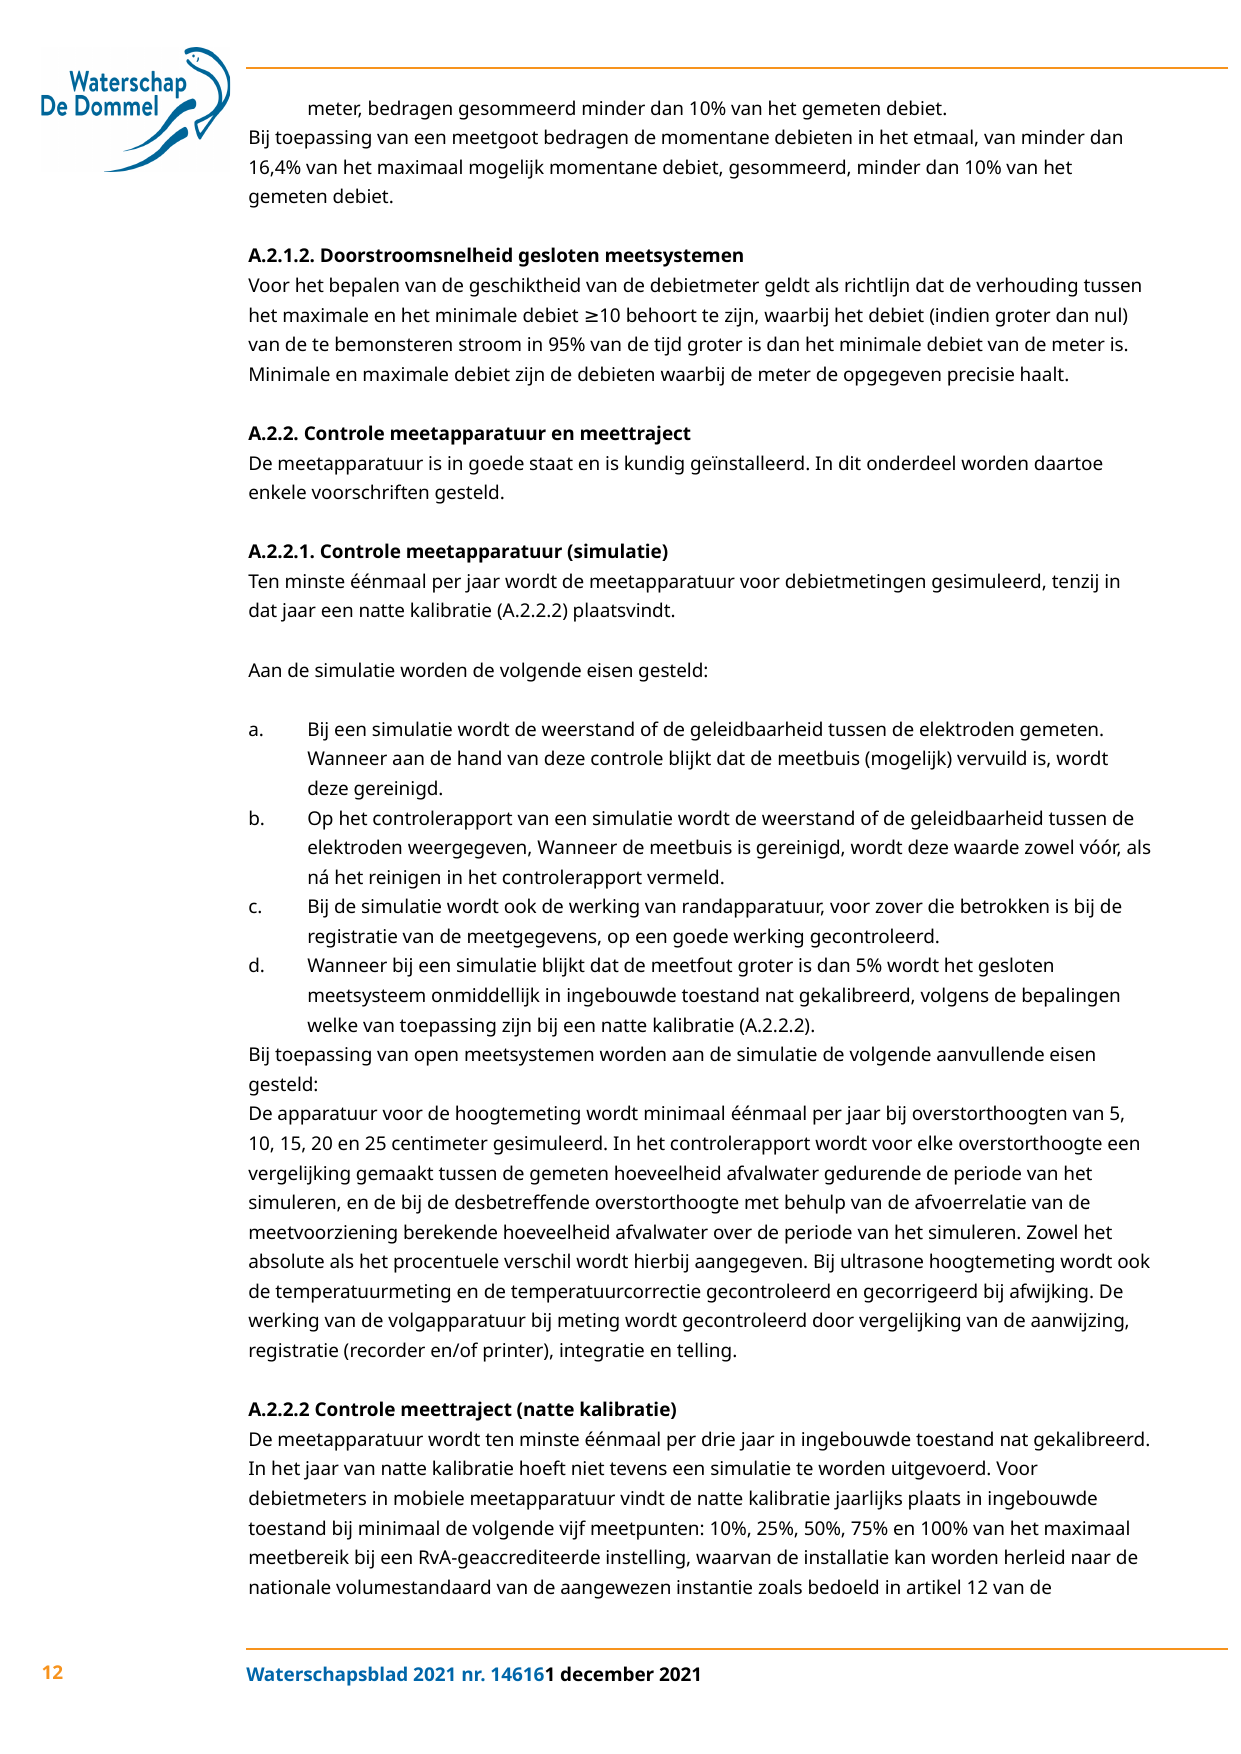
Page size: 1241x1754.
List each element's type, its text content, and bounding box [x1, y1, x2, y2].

text Voor het bepalen van de geschiktheid van de debietmeter geldt als richtlijn dat de verhouding tussen het maximale en het minimale debiet ≥10 behoort te zijn, waarbij het debiet (indien groter dan nul) van de te bemonsteren stroom in 95% van de tijd groter is dan het minimale debiet van de meter is. Minimale en maximale debiet zijn de debieten waarbij de meter de opgegeven precisie haalt. [248, 272, 1152, 387]
text Aan de simulatie worden de volgende eisen gesteld: [248, 657, 1152, 683]
text A.2.2. Controle meetapparatuur en meettraject [248, 420, 1152, 446]
list Wanneer bij een simulatie blijkt dat de meetfout groter is dan 5% wordt het gesloten meetsysteem onmiddellijk in ingebouwde toestand nat gekalibreerd, volgens de bepalingen welke van toepassing zijn bij een natte kalibratie (A.2.2.2). [248, 953, 1152, 1038]
text Bij toepassing van een meetgoot bedragen de momentane debieten in het etmaal, van minder dan 16,4% van het maximaal mogelijk momentane debiet, gesommeerd, minder dan 10% van het gemeten debiet. [248, 124, 1152, 209]
text De meetapparatuur is in goede staat en is kundig geïnstalleerd. In dit onderdeel worden daartoe enkele voorschriften gesteld. [248, 450, 1152, 505]
list meter, bedragen gesommeerd minder dan 10% van het gemeten debiet. [248, 95, 1152, 121]
text De meetapparatuur wordt ten minste éénmaal per drie jaar in ingebouwde toestand nat gekalibreerd. In het jaar van natte kalibratie hoeft niet tevens een simulatie te worden uitgevoerd. Voor debietmeters in mobiele meetapparatuur vindt de natte kalibratie jaarlijks plaats in ingebouwde toestand bij minimaal de volgende vijf meetpunten: 10%, 25%, 50%, 75% en 100% van het maximaal meetbereik bij een RvA-geaccrediteerde instelling, waarvan de installatie kan worden herleid naar de nationale volumestandaard van de aangewezen instantie zoals bedoeld in artikel 12 van de [248, 1426, 1152, 1600]
picture [204, 47, 231, 76]
list Bij een simulatie wordt de weerstand of de geleidbaarheid tussen de elektroden gemeten. Wanneer aan de hand van deze controle blijkt dat de meetbuis (mogelijk) vervuild is, wordt deze gereinigd. [248, 716, 1152, 801]
text A.2.1.2. Doorstroomsnelheid gesloten meetsystemen [248, 243, 1152, 268]
text Ten minste éénmaal per jaar wordt de meetapparatuur voor debietmetingen gesimuleerd, tenzij in dat jaar een natte kalibratie (A.2.2.2) plaatsvindt. [248, 568, 1152, 623]
text Bij toepassing van open meetsystemen worden aan de simulatie de volgende aanvullende eisen gesteld: [248, 1041, 1152, 1097]
list Op het controlerapport van een simulatie wordt de weerstand of de geleidbaarheid tussen de elektroden weergegeven, Wanneer de meetbuis is gereinigd, wordt deze waarde zowel vóór, als ná het reinigen in het controlerapport vermeld. [248, 805, 1152, 890]
text A.2.2.2 Controle meettraject (natte kalibratie) [248, 1396, 1152, 1422]
text A.2.2.1. Controle meetapparatuur (simulatie) [248, 538, 1152, 564]
list Bij de simulatie wordt ook de werking van randapparatuur, voor zover die betrokken is bij de registratie van de meetgegevens, op een goede werking gecontroleerd. [248, 893, 1152, 949]
picture [41, 47, 231, 172]
picture [198, 118, 210, 131]
text De apparatuur voor de hoogtemeting wordt minimaal éénmaal per jaar bij overstorthoogten van 5, 10, 15, 20 en 25 centimeter gesimuleerd. In het controlerapport wordt voor elke overstorthoogte een vergelijking gemaakt tussen de gemeten hoeveelheid afvalwater gedurende de periode van het simuleren, en de bij de desbetreffende overstorthoogte met behulp van de afvoerrelatie van de meetvoorziening berekende hoeveelheid afvalwater over de periode van het simuleren. Zowel het absolute als het procentuele verschil wordt hierbij aangegeven. Bij ultrasone hoogtemeting wordt ook de temperatuurmeting en de temperatuurcorrectie gecontroleerd en gecorrigeerd bij afwijking. De werking van de volgapparatuur bij meting wordt gecontroleerd door vergelijking van de aanwijzing, registratie (recorder en/of printer), integratie en telling. [248, 1101, 1152, 1363]
picture [45, 99, 51, 111]
